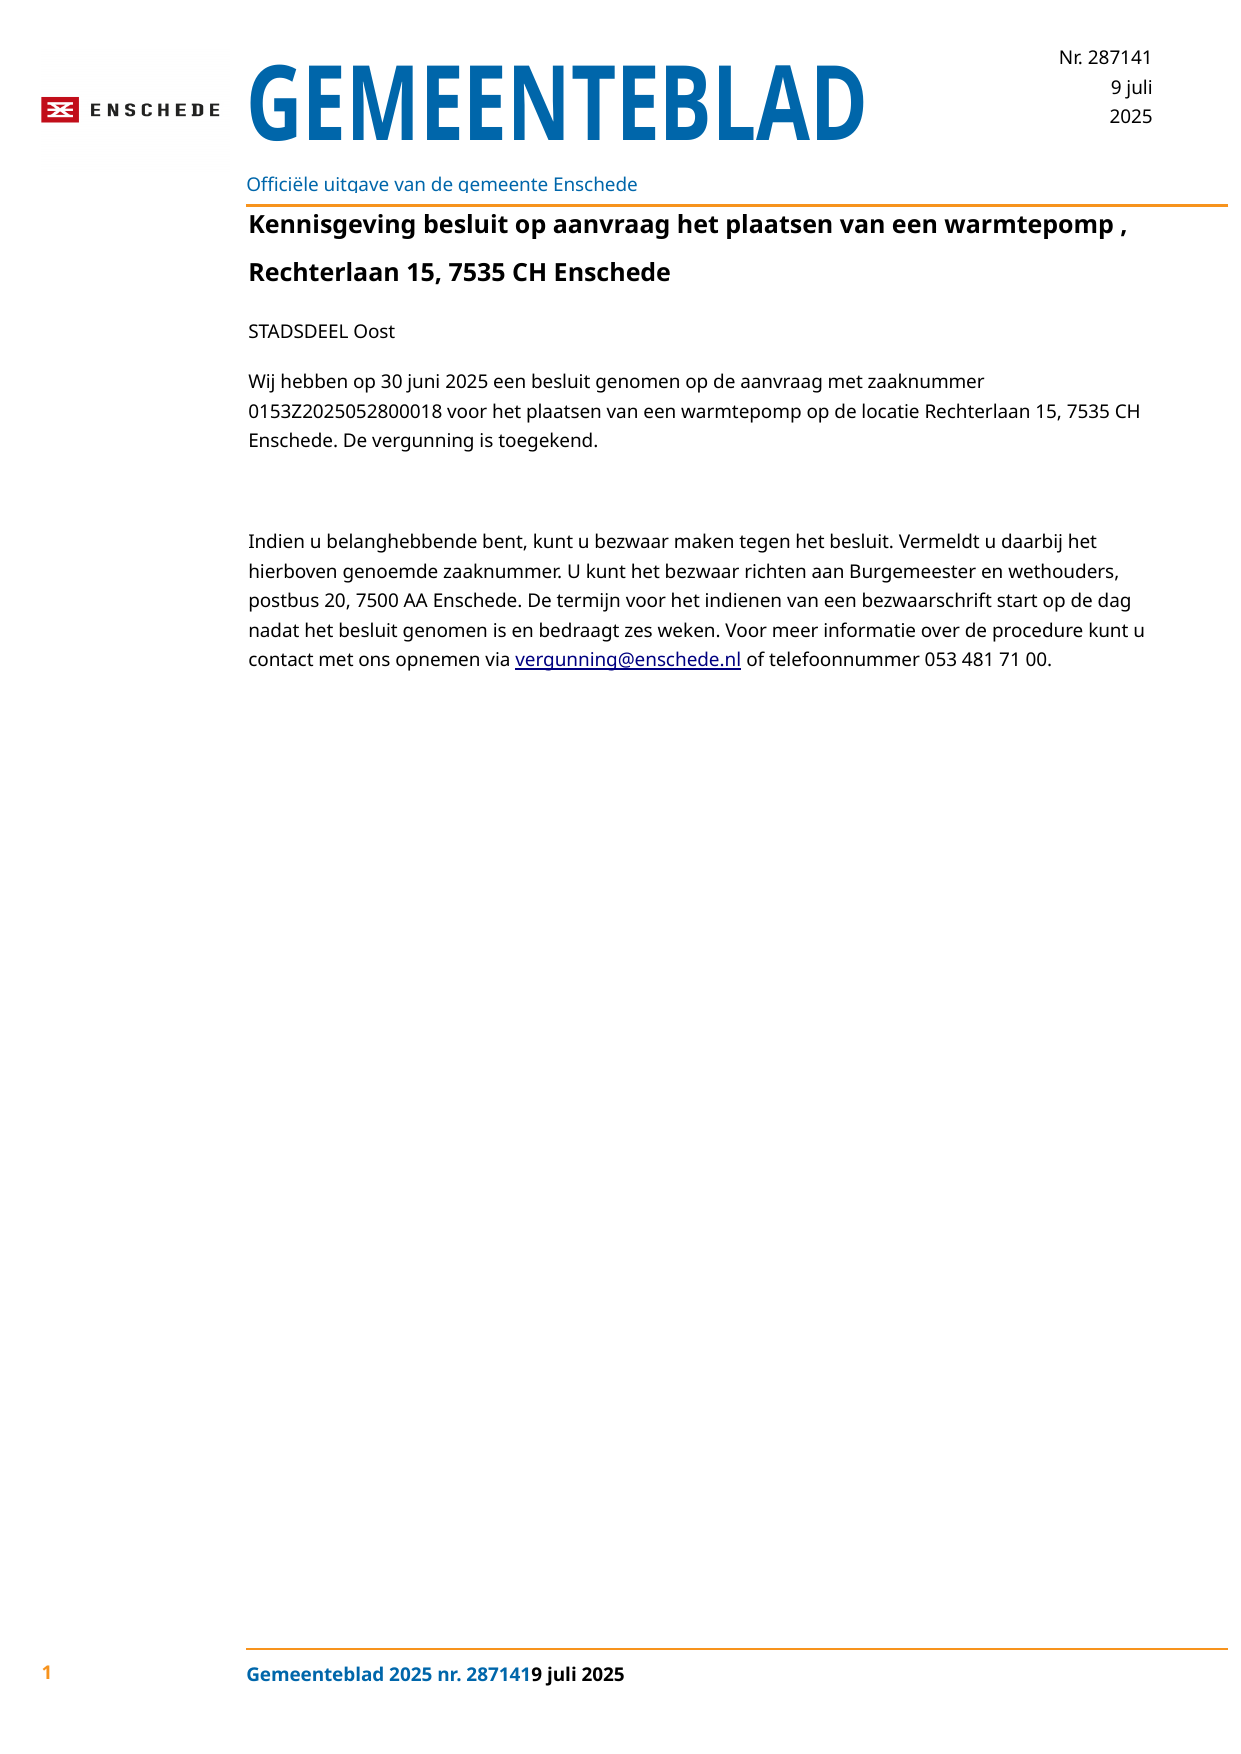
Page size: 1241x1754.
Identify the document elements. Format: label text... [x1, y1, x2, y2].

text Kennisgeving besluit op aanvraag het plaatsen van een warmtepomp , Rechterlaan 15, 7535 CH Enschede [248, 207, 1152, 288]
text Wij hebben op 30 juni 2025 een besluit genomen op de aanvraag met zaaknummer 0153Z2025052800018 voor het plaatsen van een warmtepomp op de locatie Rechterlaan 15, 7535 CH Enschede. De vergunning is toegekend. [248, 368, 1152, 453]
picture [41, 47, 231, 172]
text Indien u belanghebbende bent, kunt u bezwaar maken tegen het besluit. Vermeldt u daarbij het hierboven genoemde zaaknummer. U kunt het bezwaar richten aan Burgemeester en wethouders, postbus 20, 7500 AA Enschede. De termijn voor het indienen van een bezwaarschrift start op de dag nadat het besluit genomen is en bedraagt zes weken. Voor meer informatie over de procedure kunt u contact met ons opnemen via vergunning@enschede.nl of telefoonnummer 053 481 71 00. [248, 528, 1152, 672]
text STADSDEEL Oost [248, 318, 1152, 344]
